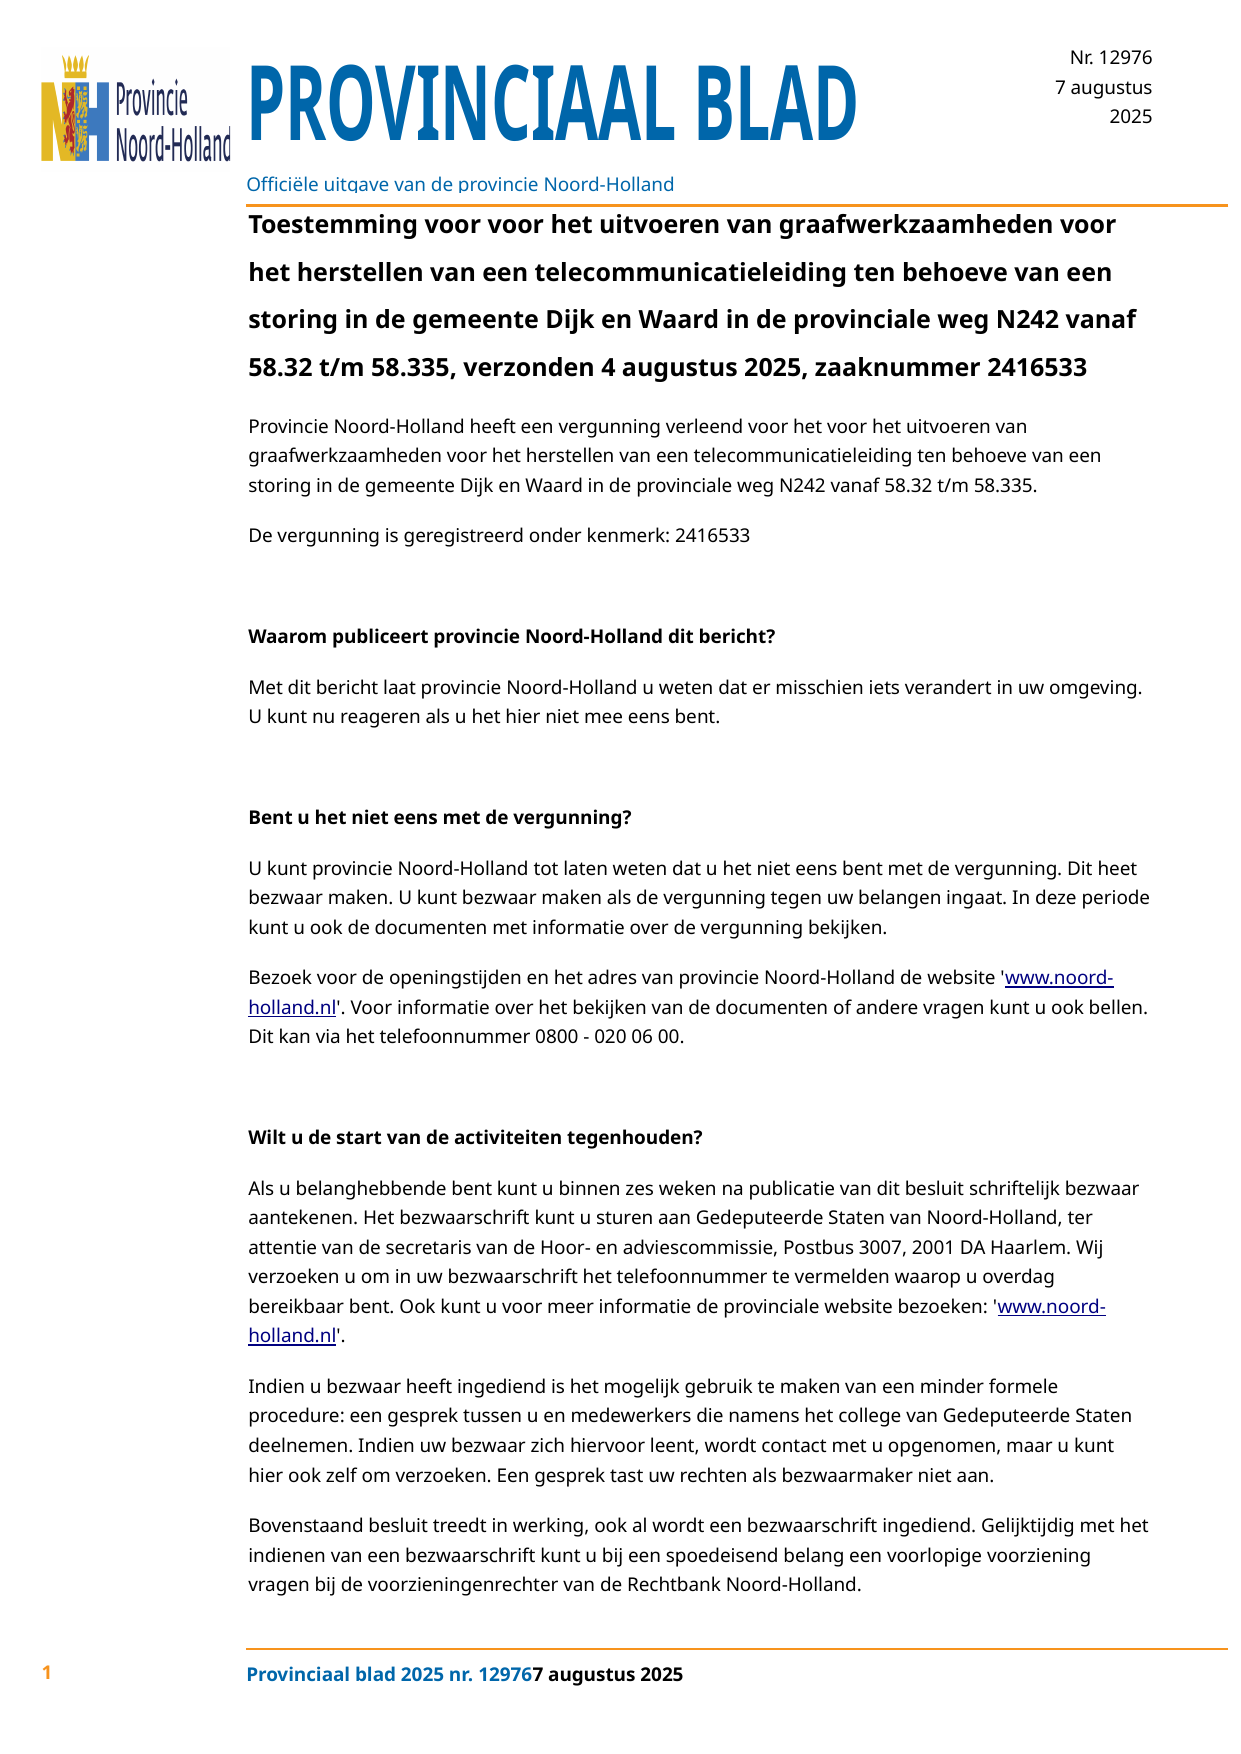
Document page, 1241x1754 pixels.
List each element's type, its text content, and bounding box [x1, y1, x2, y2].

text U kunt provincie Noord-Holland tot laten weten dat u het niet eens bent met de vergunning. Dit heet bezwaar maken. U kunt bezwaar maken als de vergunning tegen uw belangen ingaat. In deze periode kunt u ook de documenten met informatie over de vergunning bekijken. [248, 855, 1152, 940]
text Bovenstaand besluit treedt in werking, ook al wordt een bezwaarschrift ingediend. Gelijktijdig met het indienen van een bezwaarschrift kunt u bij een spoedeisend belang een voorlopige voorziening vragen bij de voorzieningenrechter van de Rechtbank Noord-Holland. [248, 1512, 1152, 1597]
text Waarom publiceert provincie Noord-Holland dit bericht? [248, 623, 1152, 649]
text Bent u het niet eens met de vergunning? [248, 804, 1152, 830]
text Provincie Noord-Holland heeft een vergunning verleend voor het voor het uitvoeren van graafwerkzaamheden voor het herstellen van een telecommunicatieleiding ten behoeve van een storing in de gemeente Dijk en Waard in de provinciale weg N242 vanaf 58.32 t/m 58.335. [248, 413, 1152, 498]
text Met dit bericht laat provincie Noord-Holland u weten dat er misschien iets verandert in uw omgeving. U kunt nu reageren als u het hier niet mee eens bent. [248, 674, 1152, 729]
text Bezoek voor de openingstijden en het adres van provincie Noord-Holland de website 'www.noord-holland.nl'. Voor informatie over het bekijken van de documenten of andere vragen kunt u ook bellen. Dit kan via het telefoonnummer 0800 - 020 06 00. [248, 964, 1152, 1049]
text Als u belanghebbende bent kunt u binnen zes weken na publicatie van dit besluit schriftelijk bezwaar aantekenen. Het bezwaarschrift kunt u sturen aan Gedeputeerde Staten van Noord-Holland, ter attentie van de secretaris van de Hoor- en adviescommissie, Postbus 3007, 2001 DA Haarlem. Wij verzoeken u om in uw bezwaarschrift het telefoonnummer te vermelden waarop u overdag bereikbaar bent. Ook kunt u voor meer informatie de provinciale website bezoeken: 'www.noord-holland.nl'. [248, 1175, 1152, 1348]
text Indien u bezwaar heeft ingediend is het mogelijk gebruik te maken van een minder formele procedure: een gesprek tussen u en medewerkers die namens het college van Gedeputeerde Staten deelnemen. Indien uw bezwaar zich hiervoor leent, wordt contact met u opgenomen, maar u kunt hier ook zelf om verzoeken. Een gesprek tast uw rechten als bezwaarmaker niet aan. [248, 1373, 1152, 1488]
text Wilt u de start van de activiteiten tegenhouden? [248, 1124, 1152, 1150]
picture [41, 47, 231, 172]
text De vergunning is geregistreerd onder kenmerk: 2416533 [248, 523, 1152, 548]
text Toestemming voor voor het uitvoeren van graafwerkzaamheden voor het herstellen van een telecommunicatieleiding ten behoeve van een storing in de gemeente Dijk en Waard in de provinciale weg N242 vanaf 58.32 t/m 58.335, verzonden 4 augustus 2025, zaaknummer 2416533 [248, 207, 1152, 384]
